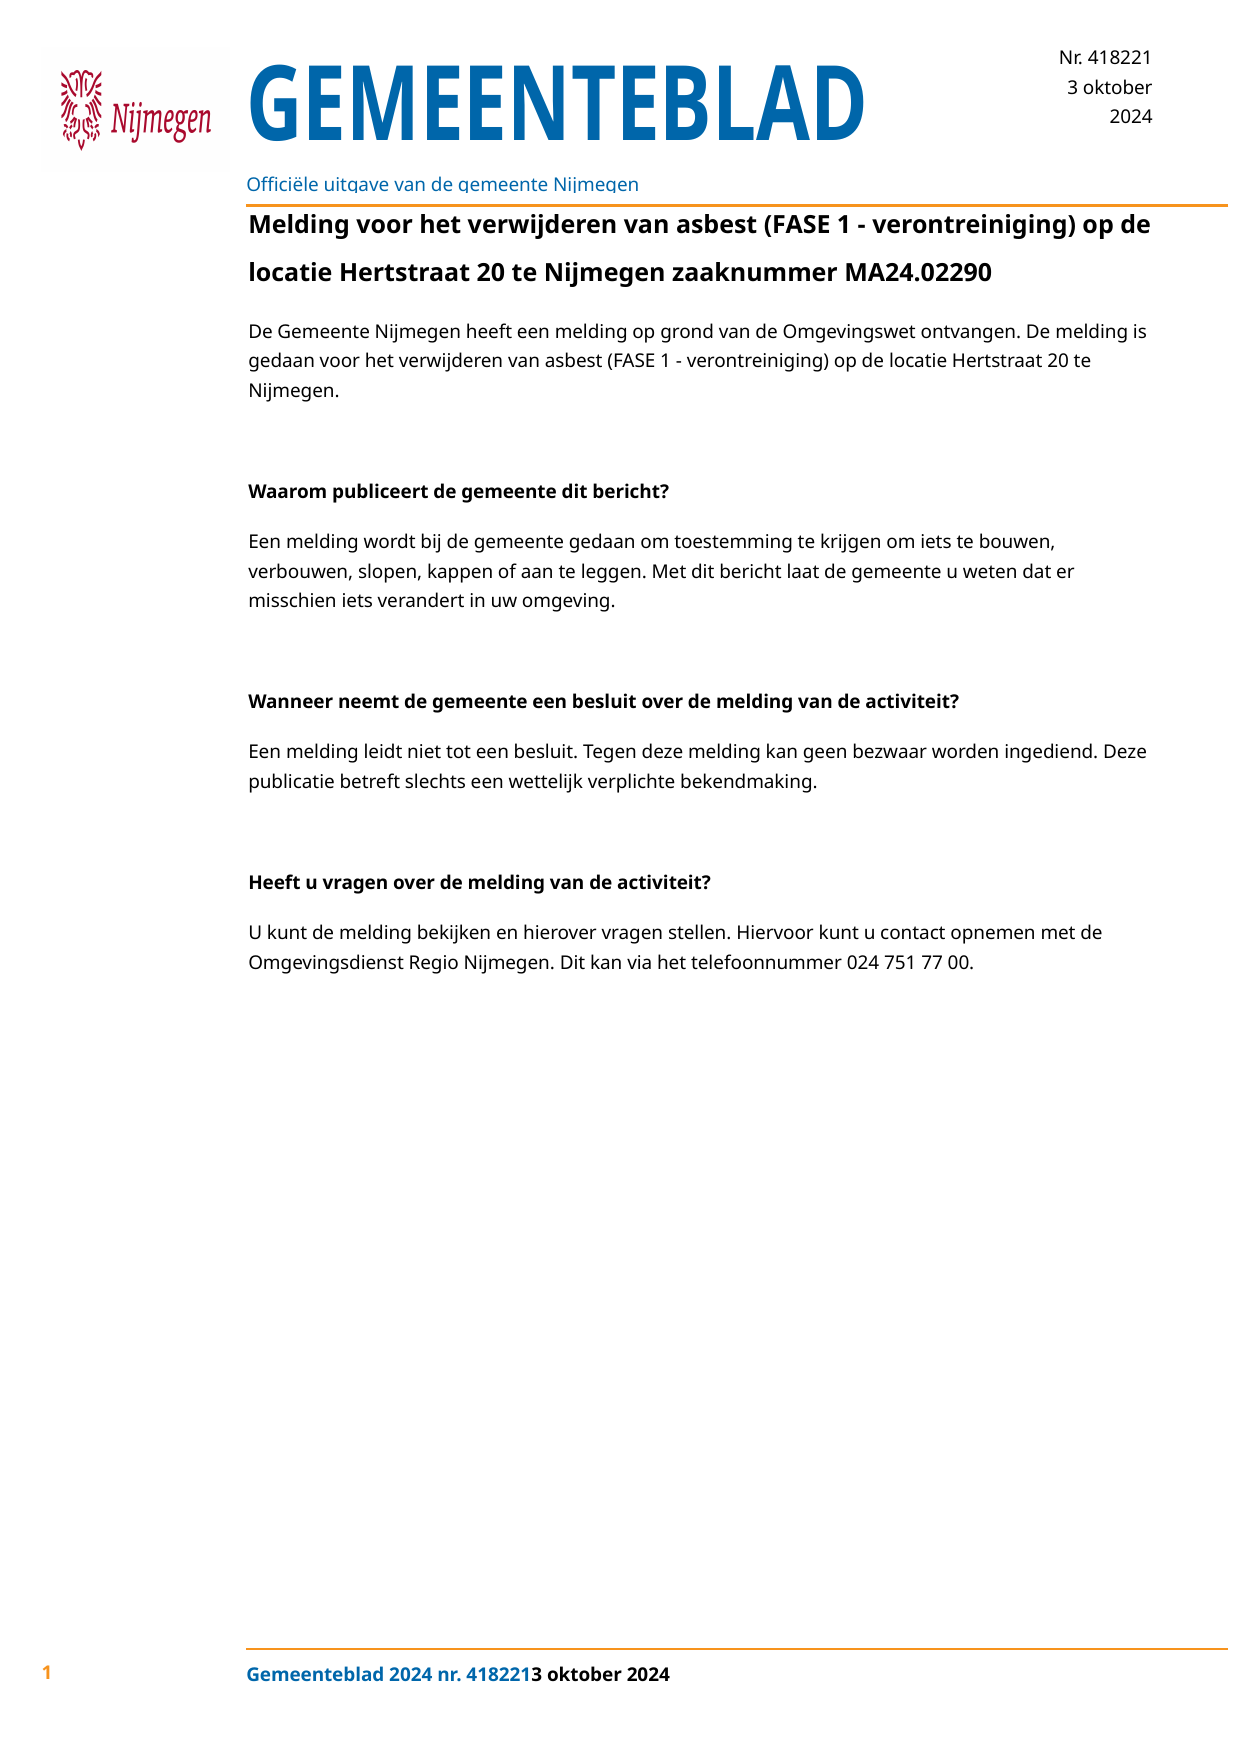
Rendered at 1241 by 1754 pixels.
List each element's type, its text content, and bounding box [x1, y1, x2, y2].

text De Gemeente Nijmegen heeft een melding op grond van de Omgevingswet ontvangen. De melding is gedaan voor het verwijderen van asbest (FASE 1 - verontreiniging) op de locatie Hertstraat 20 te Nijmegen. [248, 318, 1152, 403]
text Een melding leidt niet tot een besluit. Tegen deze melding kan geen bezwaar worden ingediend. Deze publicatie betreft slechts een wettelijk verplichte bekendmaking. [248, 739, 1152, 794]
text U kunt de melding bekijken en hierover vragen stellen. Hiervoor kunt u contact opnemen met de Omgevingsdienst Regio Nijmegen. Dit kan via het telefoonnummer 024 751 77 00. [248, 919, 1152, 975]
text Heeft u vragen over de melding van de activiteit? [248, 869, 1152, 895]
text Wanneer neemt de gemeente een besluit over de melding van de activiteit? [248, 688, 1152, 714]
picture [41, 47, 231, 172]
text Een melding wordt bij de gemeente gedaan om toestemming te krijgen om iets te bouwen, verbouwen, slopen, kappen of aan te leggen. Met dit bericht laat de gemeente u weten dat er misschien iets verandert in uw omgeving. [248, 528, 1152, 613]
text Melding voor het verwijderen van asbest (FASE 1 - verontreiniging) op de locatie Hertstraat 20 te Nijmegen zaaknummer MA24.02290 [248, 207, 1152, 288]
text Waarom publiceert de gemeente dit bericht? [248, 478, 1152, 504]
